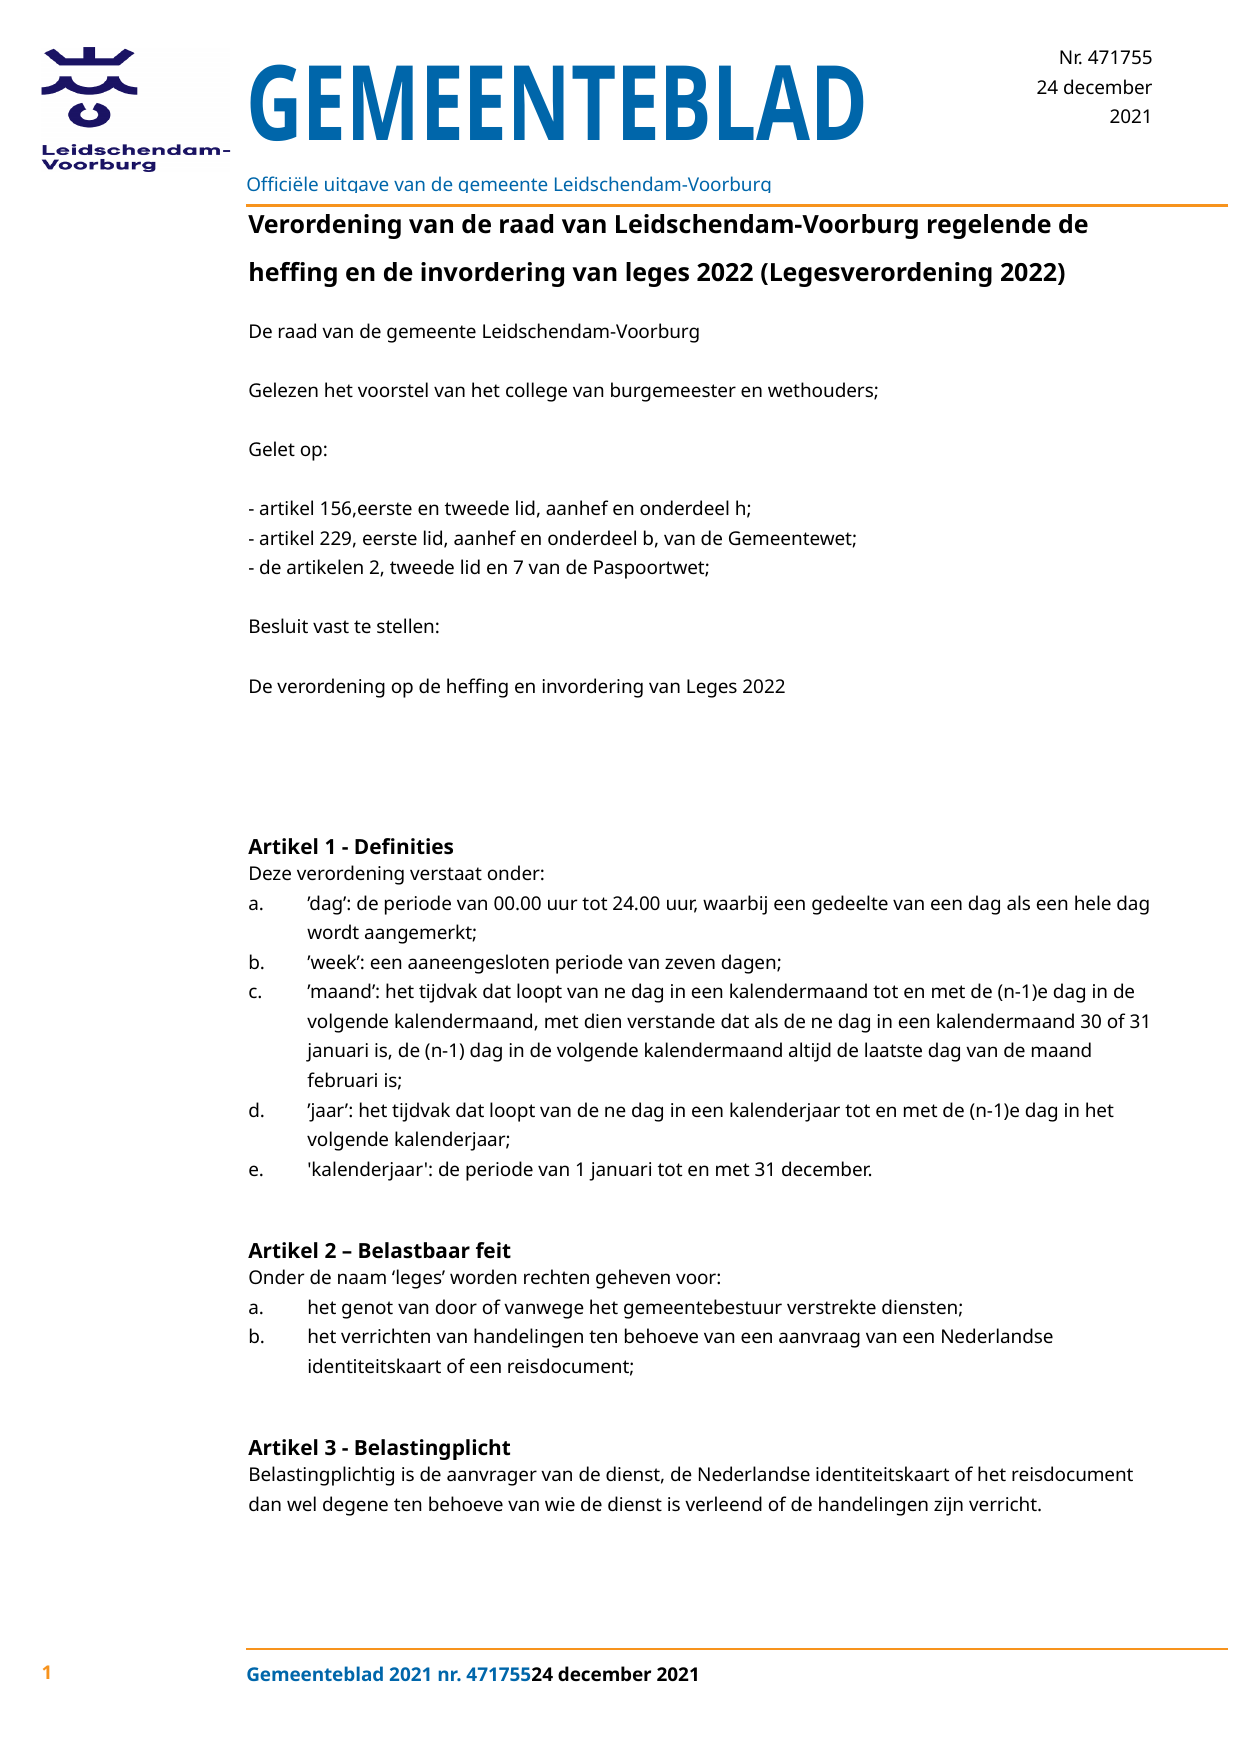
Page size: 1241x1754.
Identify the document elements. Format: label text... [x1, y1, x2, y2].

text Artikel 2 – Belastbaar feit [248, 1236, 1152, 1264]
text Gelet op: [248, 436, 1152, 462]
list ’maand’: het tijdvak dat loopt van ne dag in een kalendermaand tot en met de (n-1)e dag in de volgende kalendermaand, met dien verstande dat als de ne dag in een kalendermaand 30 of 31 januari is, de (n-1) dag in de volgende kalendermaand altijd de laatste dag van de maand februari is; [248, 978, 1152, 1093]
list het genot van door of vanwege het gemeentebestuur verstrekte diensten; [248, 1294, 1152, 1320]
text Gelezen het voorstel van het college van burgemeester en wethouders; [248, 377, 1152, 403]
text Onder de naam ‘leges’ worden rechten geheven voor: [248, 1264, 1152, 1290]
list ’jaar’: het tijdvak dat loopt van de ne dag in een kalenderjaar tot en met de (n-1)e dag in het volgende kalenderjaar; [248, 1097, 1152, 1152]
list ’week’: een aaneengesloten periode van zeven dagen; [248, 949, 1152, 975]
picture [41, 47, 231, 172]
text - de artikelen 2, tweede lid en 7 van de Paspoortwet; [248, 554, 1152, 580]
text Artikel 3 - Belastingplicht [248, 1433, 1152, 1462]
text Belastingplichtig is de aanvrager van de dienst, de Nederlandse identiteitskaart of het reisdocument dan wel degene ten behoeve van wie de dienst is verleend of de handelingen zijn verricht. [248, 1462, 1152, 1517]
text De raad van de gemeente Leidschendam-Voorburg [248, 318, 1152, 344]
text - artikel 229, eerste lid, aanhef en onderdeel b, van de Gemeentewet; [248, 525, 1152, 551]
text Deze verordening verstaat onder: [248, 860, 1152, 886]
text Artikel 1 - Definities [248, 832, 1152, 860]
list het verrichten van handelingen ten behoeve van een aanvraag van een Nederlandse identiteitskaart of een reisdocument; [248, 1324, 1152, 1379]
list ’dag’: de periode van 00.00 uur tot 24.00 uur, waarbij een gedeelte van een dag als een hele dag wordt aangemerkt; [248, 890, 1152, 945]
text - artikel 156,eerste en tweede lid, aanhef en onderdeel h; [248, 495, 1152, 521]
text Verordening van de raad van Leidschendam-Voorburg regelende de heffing en de invordering van leges 2022 (Legesverordening 2022) [248, 207, 1152, 288]
text De verordening op de heffing en invordering van Leges 2022 [248, 673, 1152, 699]
list 'kalenderjaar': de periode van 1 januari tot en met 31 december. [248, 1156, 1152, 1182]
text Besluit vast te stellen: [248, 614, 1152, 639]
